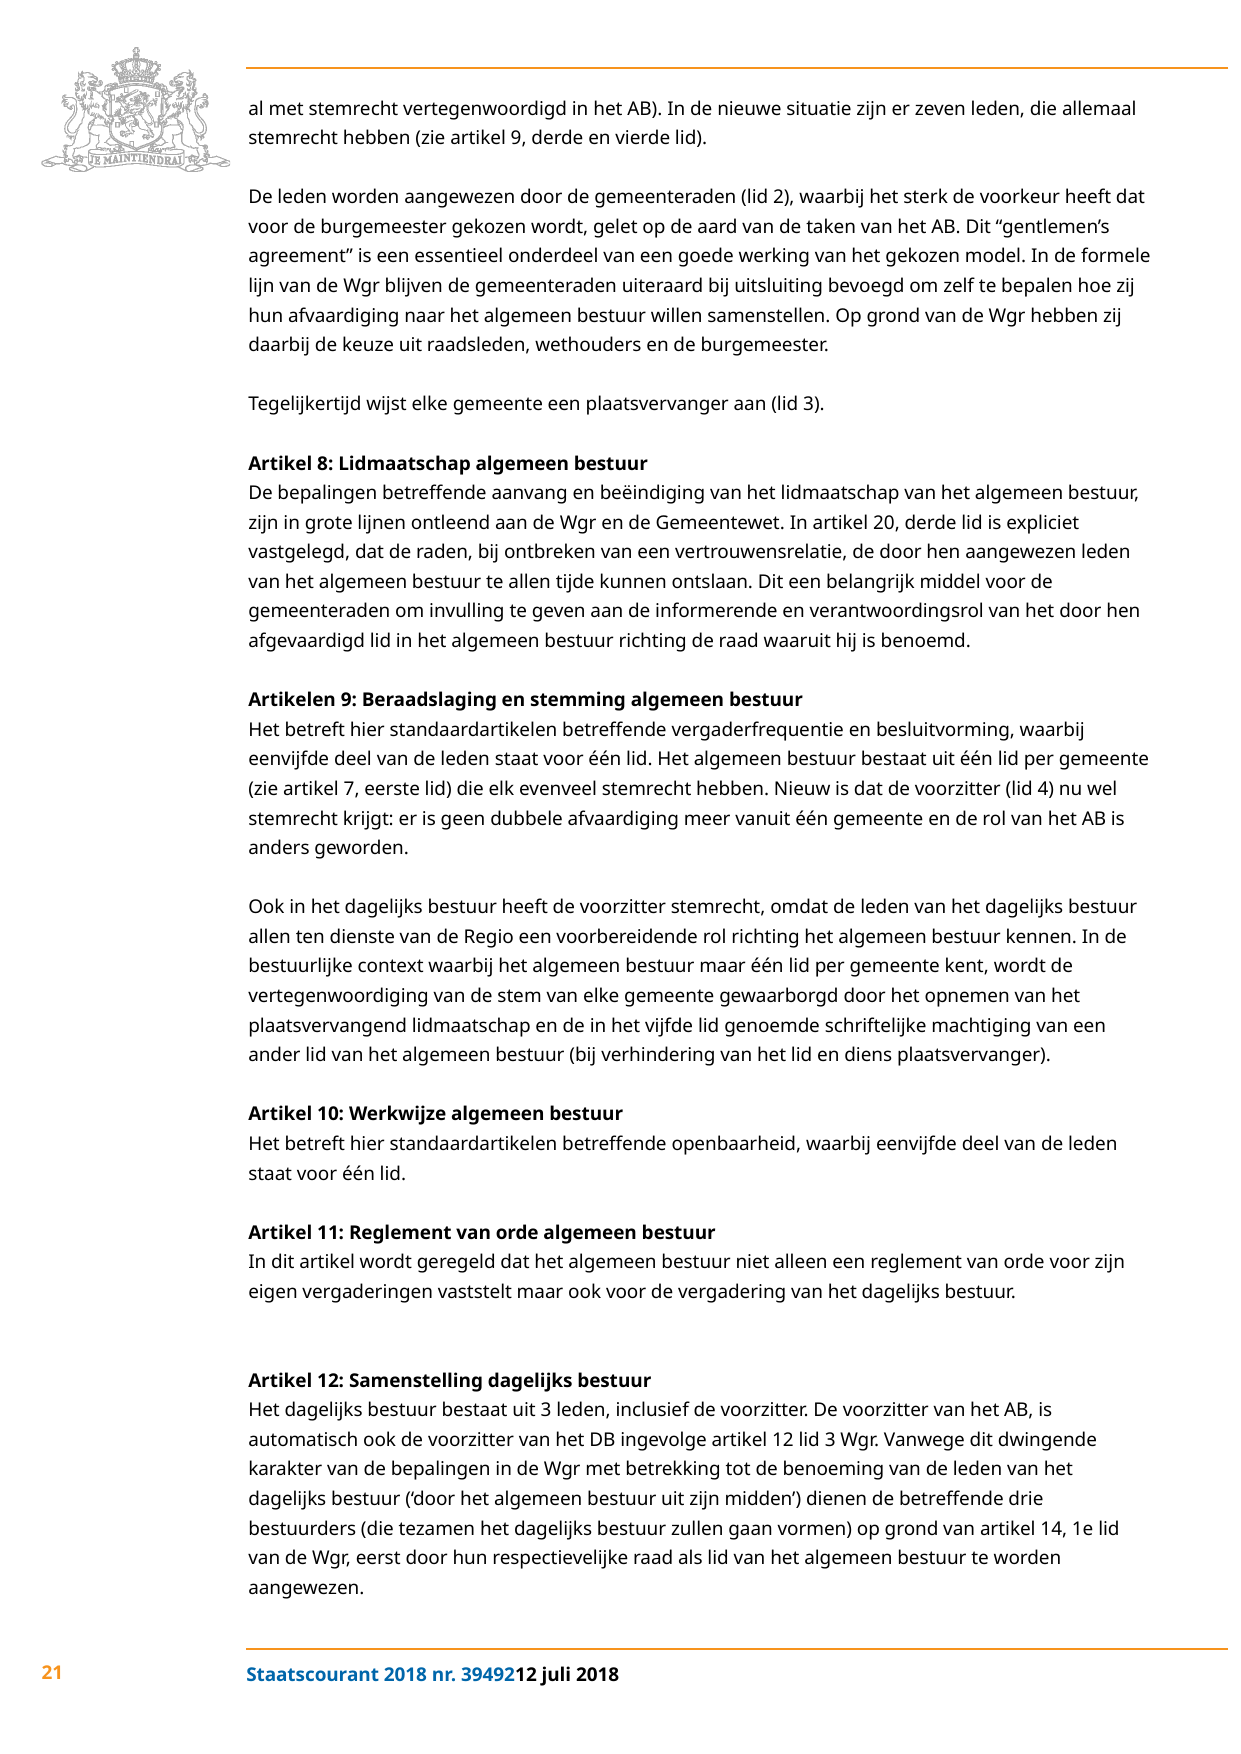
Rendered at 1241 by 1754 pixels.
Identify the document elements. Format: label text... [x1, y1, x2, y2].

text Artikel 10: Werkwijze algemeen bestuur [248, 1101, 1152, 1126]
text De leden worden aangewezen door de gemeenteraden (lid 2), waarbij het sterk de voorkeur heeft dat voor de burgemeester gekozen wordt, gelet op de aard van de taken van het AB. Dit “gentlemen’s agreement” is een essentieel onderdeel van een goede werking van het gekozen model. In de formele lijn van de Wgr blijven de gemeenteraden uiteraard bij uitsluiting bevoegd om zelf te bepalen hoe zij hun afvaardiging naar het algemeen bestuur willen samenstellen. Op grond van de Wgr hebben zij daarbij de keuze uit raadsleden, wethouders en de burgemeester. [248, 183, 1152, 357]
text Artikel 12: Samenstelling dagelijks bestuur [248, 1367, 1152, 1393]
picture [41, 47, 231, 172]
text Artikelen 9: Beraadslaging en stemming algemeen bestuur [248, 686, 1152, 712]
text In dit artikel wordt geregeld dat het algemeen bestuur niet alleen een reglement van orde voor zijn eigen vergaderingen vaststelt maar ook voor de vergadering van het dagelijks bestuur. [248, 1248, 1152, 1304]
text De bepalingen betreffende aanvang en beëindiging van het lidmaatschap van het algemeen bestuur, zijn in grote lijnen ontleend aan de Wgr en de Gemeentewet. In artikel 20, derde lid is expliciet vastgelegd, dat de raden, bij ontbreken van een vertrouwensrelatie, de door hen aangewezen leden van het algemeen bestuur te allen tijde kunnen ontslaan. Dit een belangrijk middel voor de gemeenteraden om invulling te geven aan de informerende en verantwoordingsrol van het door hen afgevaardigd lid in het algemeen bestuur richting de raad waaruit hij is benoemd. [248, 479, 1152, 653]
text Tegelijkertijd wijst elke gemeente een plaatsvervanger aan (lid 3). [248, 391, 1152, 416]
text Artikel 11: Reglement van orde algemeen bestuur [248, 1219, 1152, 1245]
text Artikel 8: Lidmaatschap algemeen bestuur [248, 450, 1152, 476]
text Het betreft hier standaardartikelen betreffende vergaderfrequentie en besluitvorming, waarbij eenvijfde deel van de leden staat voor één lid. Het algemeen bestuur bestaat uit één lid per gemeente (zie artikel 7, eerste lid) die elk evenveel stemrecht hebben. Nieuw is dat de voorzitter (lid 4) nu wel stemrecht krijgt: er is geen dubbele afvaardiging meer vanuit één gemeente en de rol van het AB is anders geworden. [248, 716, 1152, 860]
text Het dagelijks bestuur bestaat uit 3 leden, inclusief de voorzitter. De voorzitter van het AB, is automatisch ook de voorzitter van het DB ingevolge artikel 12 lid 3 Wgr. Vanwege dit dwingende karakter van de bepalingen in de Wgr met betrekking tot de benoeming van de leden van het dagelijks bestuur (‘door het algemeen bestuur uit zijn midden’) dienen de betreffende drie bestuurders (die tezamen het dagelijks bestuur zullen gaan vormen) op grond van artikel 14, 1e lid van de Wgr, eerst door hun respectievelijke raad als lid van het algemeen bestuur te worden aangewezen. [248, 1396, 1152, 1600]
text al met stemrecht vertegenwoordigd in het AB). In de nieuwe situatie zijn er zeven leden, die allemaal stemrecht hebben (zie artikel 9, derde en vierde lid). [248, 95, 1152, 150]
text Het betreft hier standaardartikelen betreffende openbaarheid, waarbij eenvijfde deel van de leden staat voor één lid. [248, 1130, 1152, 1186]
text Ook in het dagelijks bestuur heeft de voorzitter stemrecht, omdat de leden van het dagelijks bestuur allen ten dienste van de Regio een voorbereidende rol richting het algemeen bestuur kennen. In de bestuurlijke context waarbij het algemeen bestuur maar één lid per gemeente kent, wordt de vertegenwoordiging van de stem van elke gemeente gewaarborgd door het opnemen van het plaatsvervangend lidmaatschap en de in het vijfde lid genoemde schriftelijke machtiging van een ander lid van het algemeen bestuur (bij verhindering van het lid en diens plaatsvervanger). [248, 893, 1152, 1067]
